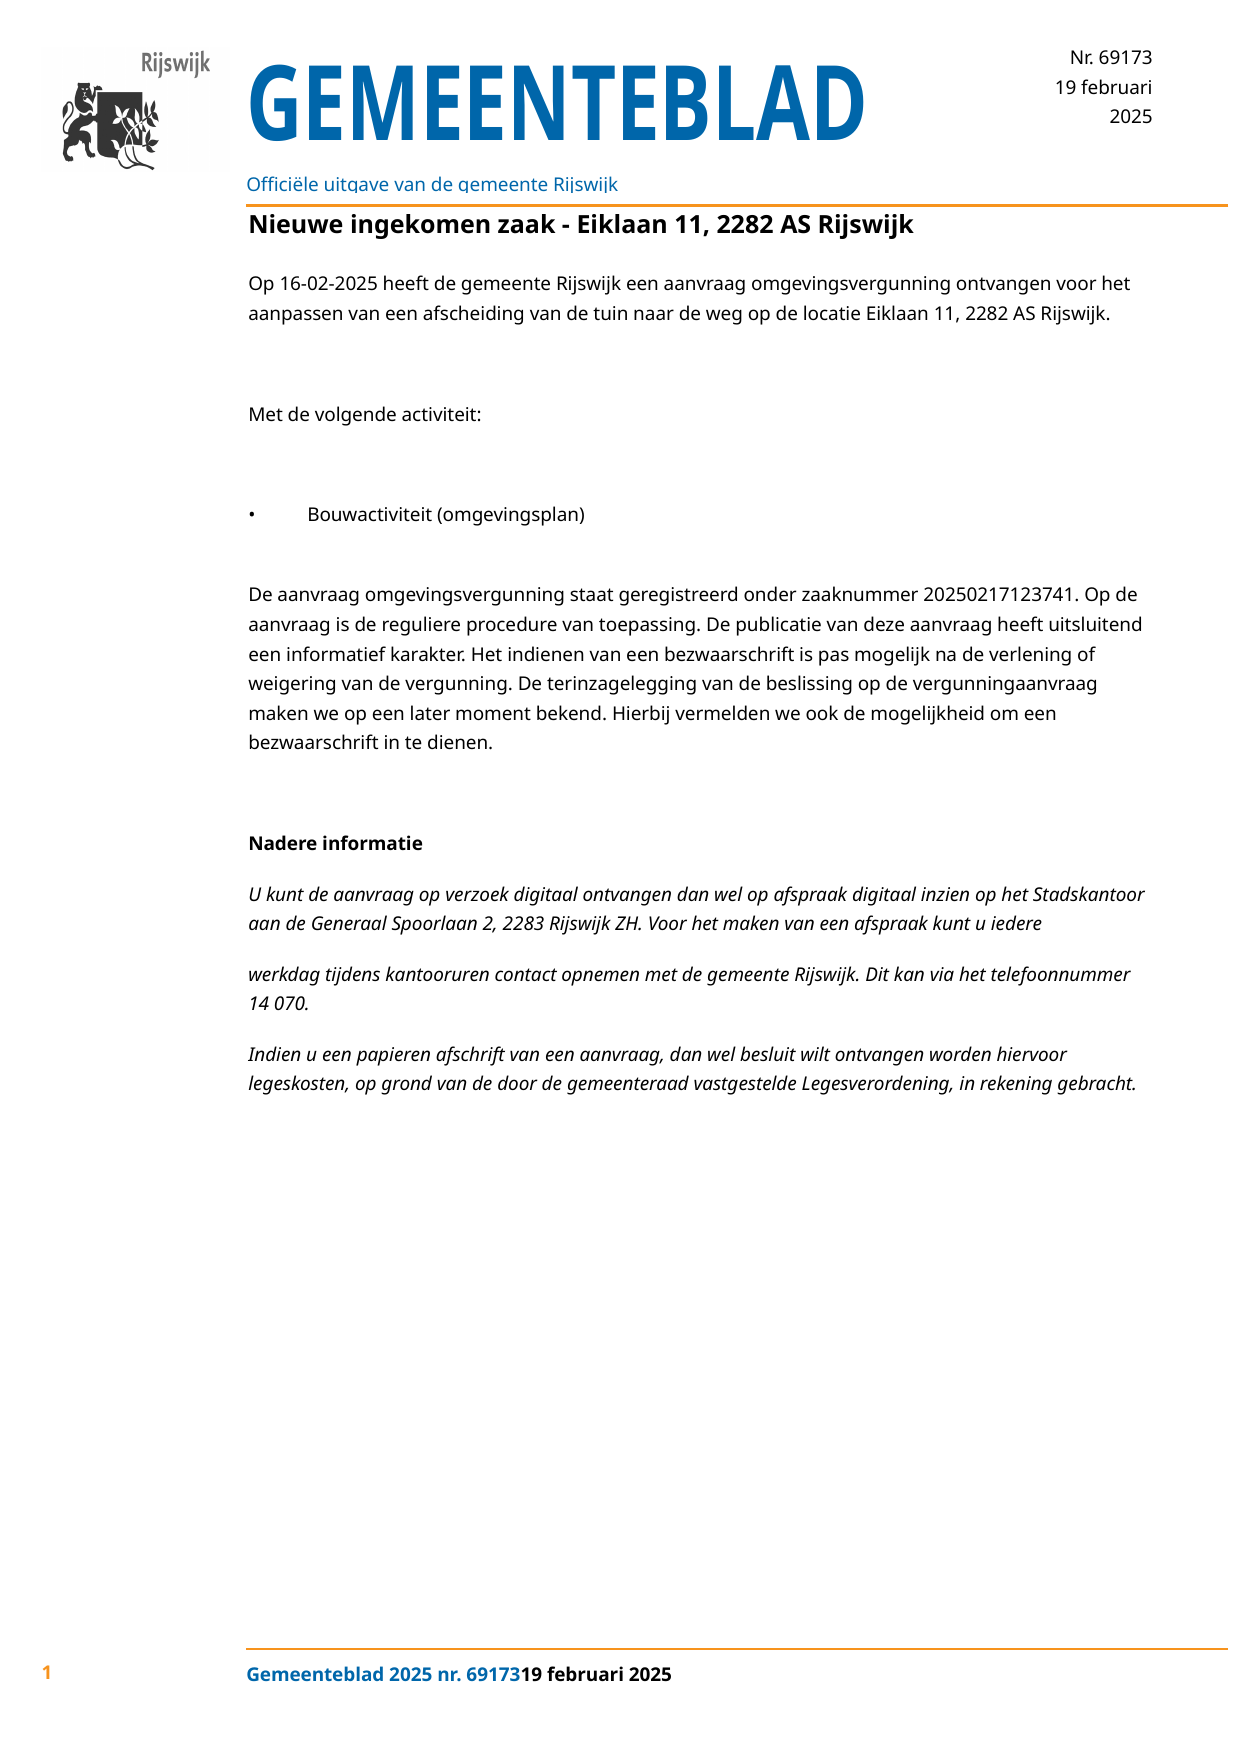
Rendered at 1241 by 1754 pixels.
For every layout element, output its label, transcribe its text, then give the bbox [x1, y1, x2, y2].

text Met de volgende activiteit: [248, 401, 1152, 426]
text Indien u een papieren afschrift van een aanvraag, dan wel besluit wilt ontvangen worden hiervoor legeskosten, op grond van de door de gemeenteraad vastgestelde Legesverordening, in rekening gebracht. [248, 1041, 1152, 1096]
text Nadere informatie [248, 830, 1152, 856]
text Op 16-02-2025 heeft de gemeente Rijswijk een aanvraag omgevingsvergunning ontvangen voor het aanpassen van een afscheiding van de tuin naar de weg op de locatie Eiklaan 11, 2282 AS Rijswijk. [248, 270, 1152, 326]
text werkdag tijdens kantooruren contact opnemen met de gemeente Rijswijk. Dit kan via het telefoonnummer 14 070. [248, 961, 1152, 1016]
text U kunt de aanvraag op verzoek digitaal ontvangen dan wel op afspraak digitaal inzien op het Stadskantoor aan de Generaal Spoorlaan 2, 2283 Rijswijk ZH. Voor het maken van een afspraak kunt u iedere [248, 881, 1152, 936]
list Bouwactiviteit (omgevingsplan) [248, 502, 1152, 527]
text Nieuwe ingekomen zaak - Eiklaan 11, 2282 AS Rijswijk [248, 207, 1152, 241]
text De aanvraag omgevingsvergunning staat geregistreerd onder zaaknummer 20250217123741. Op de aanvraag is de reguliere procedure van toepassing. De publicatie van deze aanvraag heeft uitsluitend een informatief karakter. Het indienen van een bezwaarschrift is pas mogelijk na de verlening of weigering van de vergunning. De terinzagelegging van de beslissing op de vergunningaanvraag maken we op een later moment bekend. Hierbij vermelden we ook de mogelijkheid om een bezwaarschrift in te dienen. [248, 582, 1152, 755]
picture [41, 47, 231, 172]
